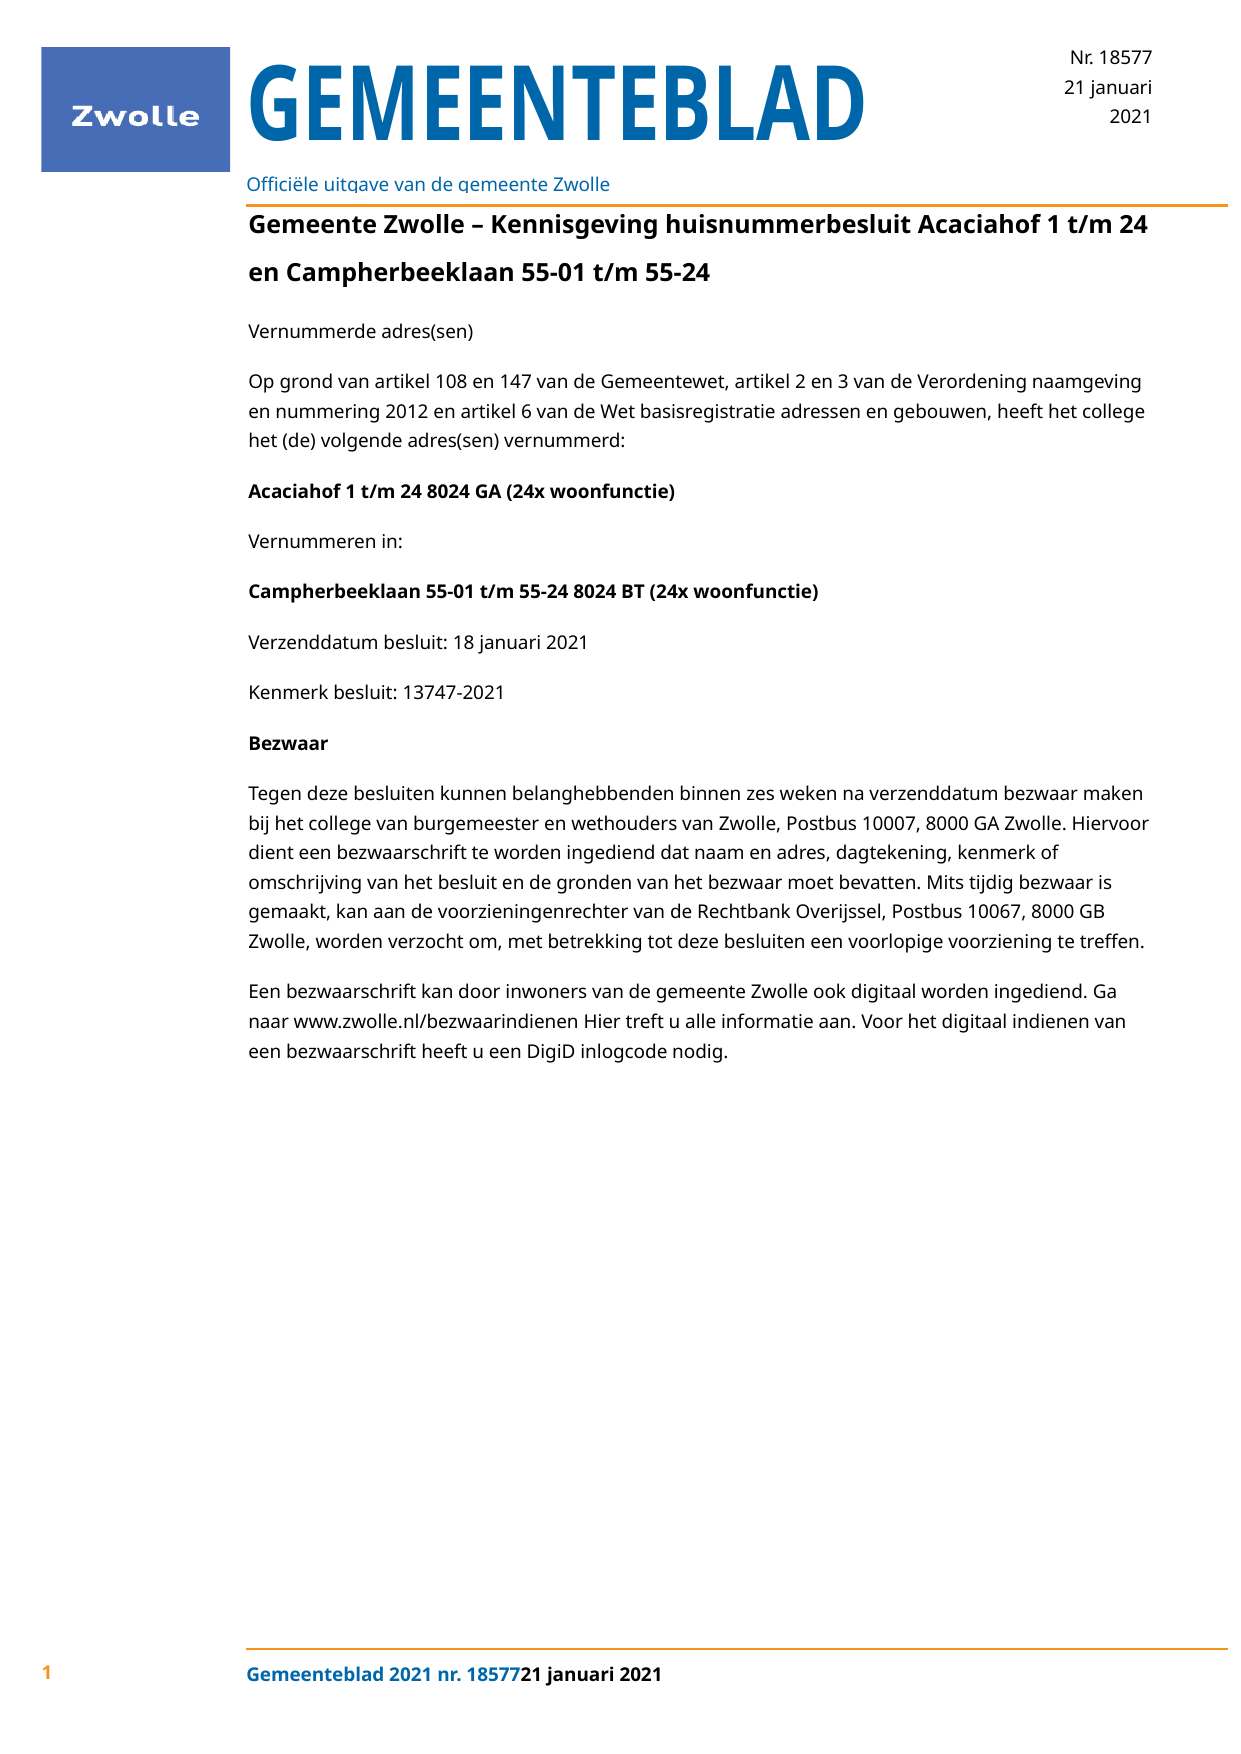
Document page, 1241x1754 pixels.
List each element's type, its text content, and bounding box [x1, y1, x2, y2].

text Gemeente Zwolle – Kennisgeving huisnummerbesluit Acaciahof 1 t/m 24 en Campherbeeklaan 55-01 t/m 55-24 [248, 207, 1152, 288]
text Kenmerk besluit: 13747-2021 [248, 679, 1152, 705]
text Vernummerde adres(sen) [248, 318, 1152, 344]
text Vernummeren in: [248, 528, 1152, 554]
text Een bezwaarschrift kan door inwoners van de gemeente Zwolle ook digitaal worden ingediend. Ga naar www.zwolle.nl/bezwaarindienen Hier treft u alle informatie aan. Voor het digitaal indienen van een bezwaarschrift heeft u een DigiD inlogcode nodig. [248, 979, 1152, 1064]
text Verzenddatum besluit: 18 januari 2021 [248, 629, 1152, 655]
text Acaciahof 1 t/m 24 8024 GA (24x woonfunctie) [248, 478, 1152, 504]
text Bezwaar [248, 730, 1152, 756]
text Op grond van artikel 108 en 147 van de Gemeentewet, artikel 2 en 3 van de Verordening naamgeving en nummering 2012 en artikel 6 van de Wet basisregistratie adressen en gebouwen, heeft het college het (de) volgende adres(sen) vernummerd: [248, 368, 1152, 453]
text Campherbeeklaan 55-01 t/m 55-24 8024 BT (24x woonfunctie) [248, 579, 1152, 604]
picture [41, 47, 231, 172]
text Tegen deze besluiten kunnen belanghebbenden binnen zes weken na verzenddatum bezwaar maken bij het college van burgemeester en wethouders van Zwolle, Postbus 10007, 8000 GA Zwolle. Hiervoor dient een bezwaarschrift te worden ingediend dat naam en adres, dagtekening, kenmerk of omschrijving van het besluit en de gronden van het bezwaar moet bevatten. Mits tijdig bezwaar is gemaakt, kan aan de voorzieningenrechter van de Rechtbank Overijssel, Postbus 10067, 8000 GB Zwolle, worden verzocht om, met betrekking tot deze besluiten een voorlopige voorziening te treffen. [248, 780, 1152, 954]
